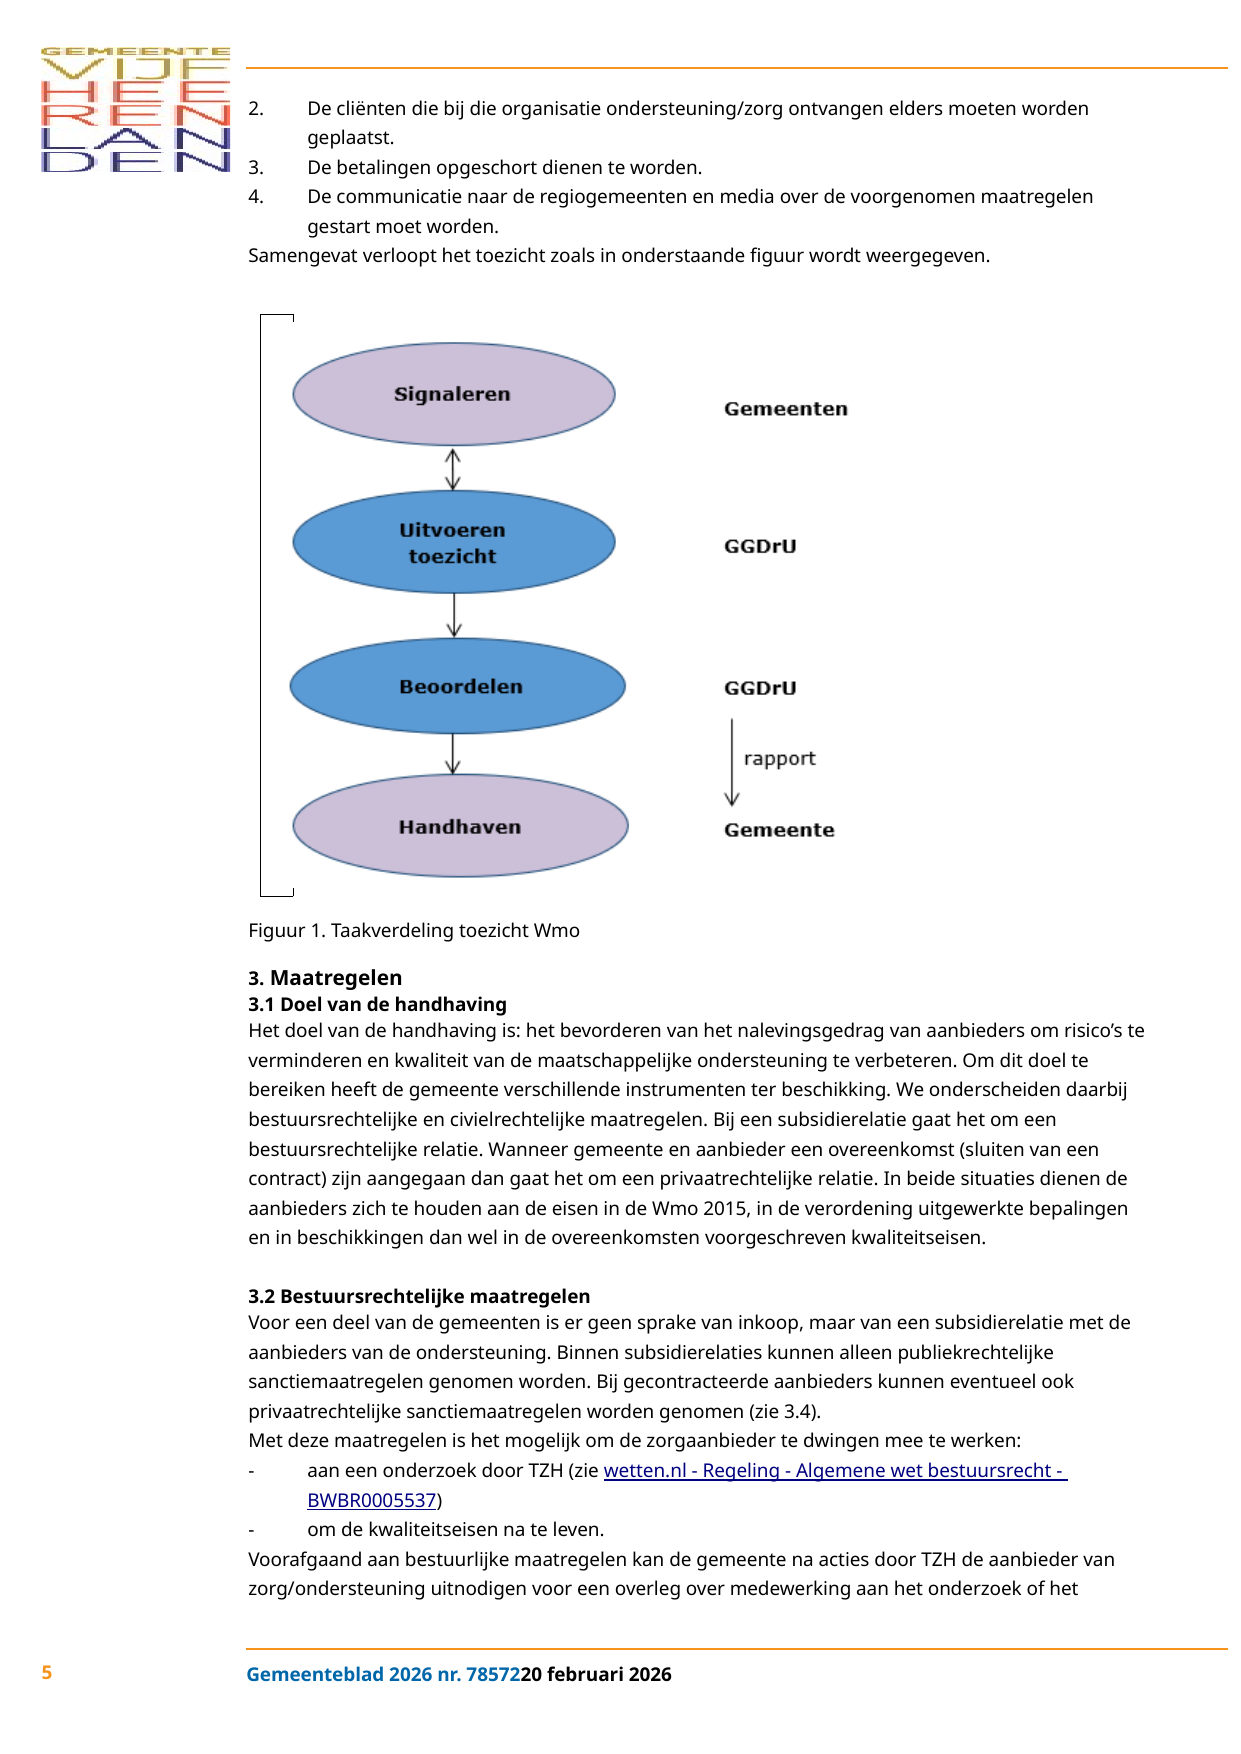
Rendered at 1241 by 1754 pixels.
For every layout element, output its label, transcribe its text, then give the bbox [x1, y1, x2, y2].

list om de kwaliteitseisen na te leven. [248, 1516, 1152, 1542]
text Met deze maatregelen is het mogelijk om de zorgaanbieder te dwingen mee te werken: [248, 1428, 1152, 1453]
text 3.2 Bestuursrechtelijke maatregelen [248, 1284, 1152, 1309]
text Voorafgaand aan bestuurlijke maatregelen kan de gemeente na acties door TZH de aanbieder van zorg/ondersteuning uitnodigen voor een overleg over medewerking aan het onderzoek of het [248, 1546, 1152, 1601]
list aan een onderzoek door TZH (zie wetten.nl - Regeling - Algemene wet bestuursrecht - BWBR0005537) [248, 1457, 1152, 1513]
text Het doel van de handhaving is: het bevorderen van het nalevingsgedrag van aanbieders om risico’s te verminderen en kwaliteit van de maatschappelijke ondersteuning te verbeteren. Om dit doel te bereiken heeft de gemeente verschillende instrumenten ter beschikking. We onderscheiden daarbij bestuursrechtelijke en civielrechtelijke maatregelen. Bij een subsidierelatie gaat het om een bestuursrechtelijke relatie. Wanneer gemeente en aanbieder een overeenkomst (sluiten van een contract) zijn aangegaan dan gaat het om een privaatrechtelijke relatie. In beide situaties dienen de aanbieders zich te houden aan de eisen in de Wmo 2015, in de verordening uitgewerkte bepalingen en in beschikkingen dan wel in de overeenkomsten voorgeschreven kwaliteitseisen. [248, 1017, 1152, 1250]
text 3.1 Doel van de handhaving [248, 992, 1152, 1017]
text Voor een deel van de gemeenten is er geen sprake van inkoop, maar van een subsidierelatie met de aanbieders van de ondersteuning. Binnen subsidierelaties kunnen alleen publiekrechtelijke sanctiemaatregelen genomen worden. Bij gecontracteerde aanbieders kunnen eventueel ook privaatrechtelijke sanctiemaatregelen worden genomen (zie 3.4). [248, 1309, 1152, 1424]
picture [41, 47, 231, 172]
list De cliënten die bij die organisatie ondersteuning/zorg ontvangen elders moeten worden geplaatst. [248, 95, 1152, 150]
list De betalingen opgeschort dienen te worden. [248, 154, 1152, 180]
text Figuur 1. Taakverdeling toezicht Wmo [248, 918, 1152, 943]
list De communicatie naar de regiogemeenten en media over de voorgenomen maatregelen gestart moet worden. [248, 183, 1152, 239]
text Samengevat verloopt het toezicht zoals in onderstaande figuur wordt weergegeven. [248, 243, 1152, 268]
text 3. Maatregelen [248, 963, 1152, 992]
picture [268, 322, 860, 888]
